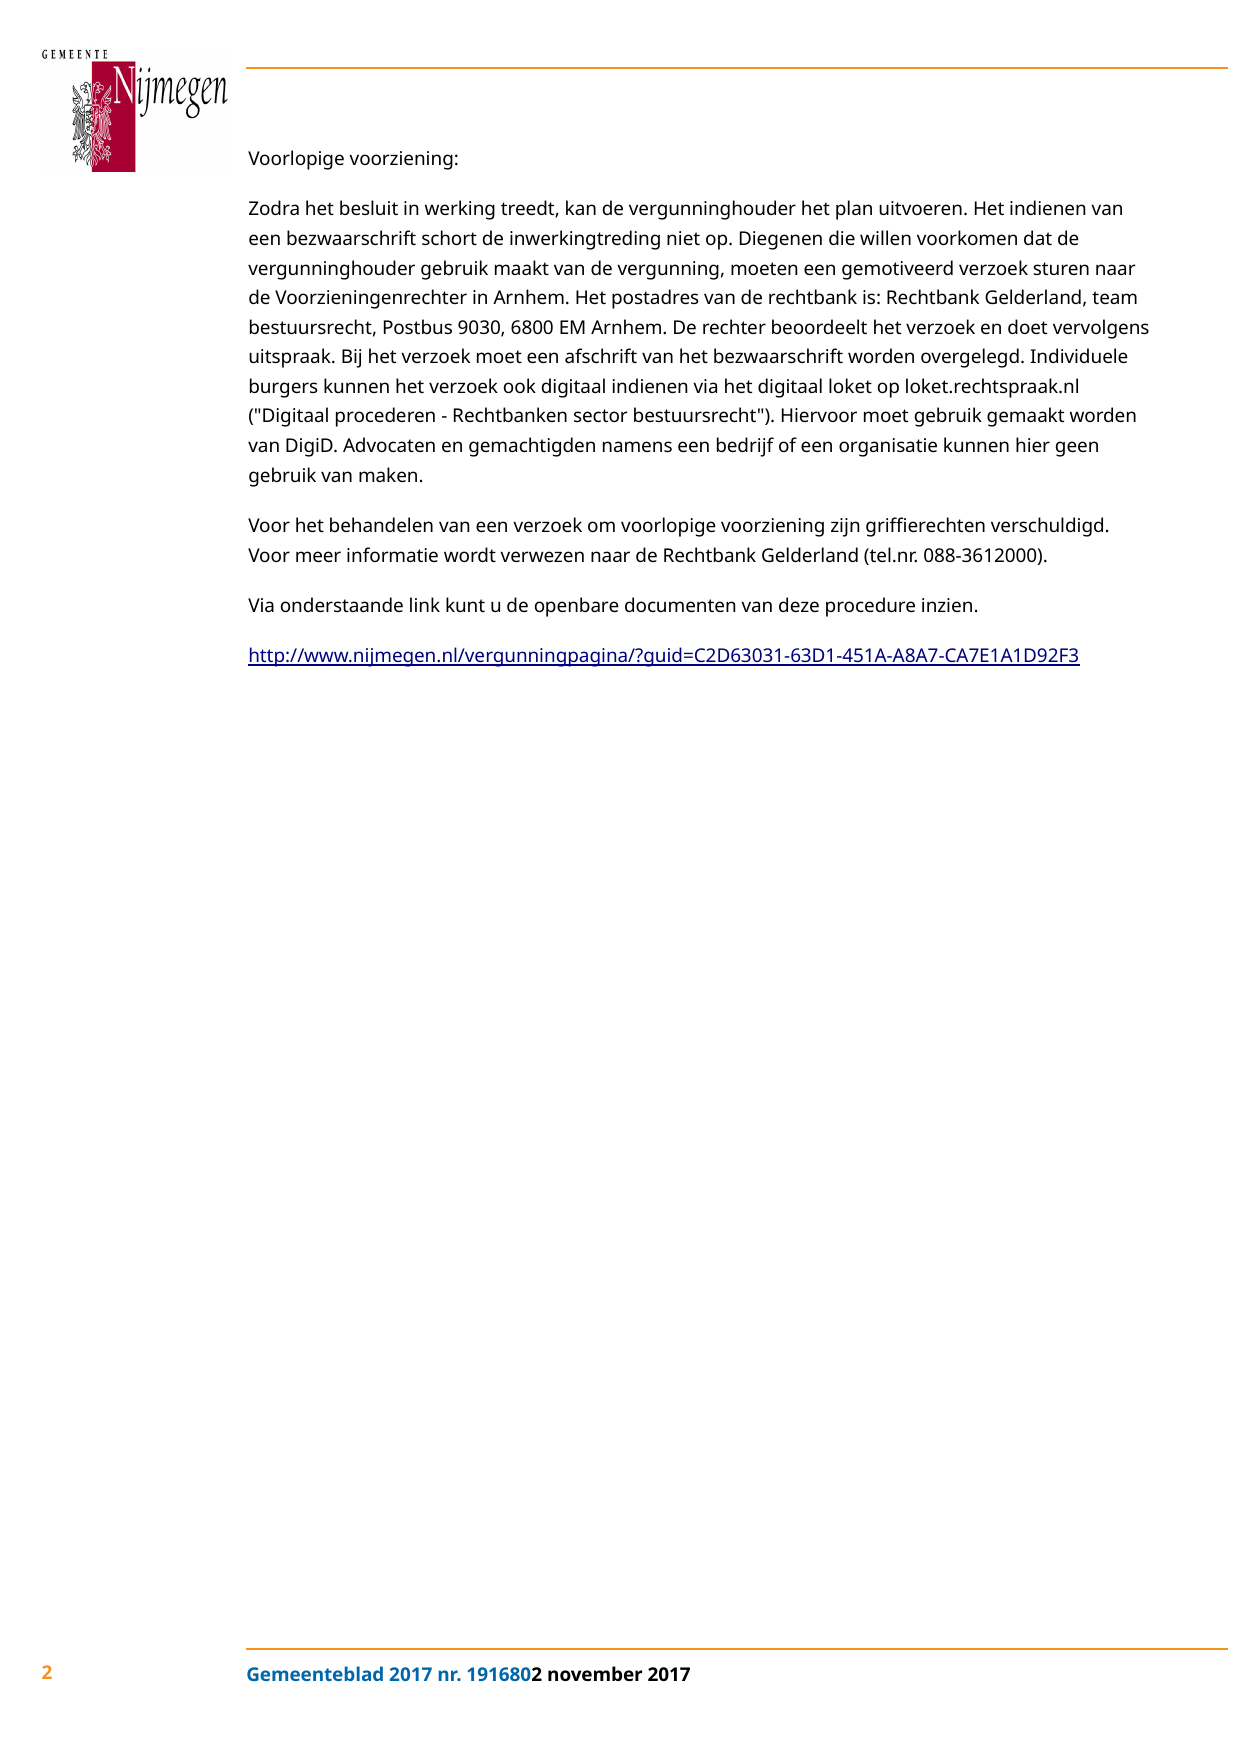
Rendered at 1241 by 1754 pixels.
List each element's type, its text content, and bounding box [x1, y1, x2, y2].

text http://www.nijmegen.nl/vergunningpagina/?guid=C2D63031-63D1-451A-A8A7-CA7E1A1D92F3 [248, 643, 1152, 668]
text Voor het behandelen van een verzoek om voorlopige voorziening zijn griffierechten verschuldigd. Voor meer informatie wordt verwezen naar de Rechtbank Gelderland (tel.nr. 088-3612000). [248, 512, 1152, 568]
text Voorlopige voorziening: [248, 145, 1152, 171]
text Via onderstaande link kunt u de openbare documenten van deze procedure inzien. [248, 592, 1152, 618]
text Zodra het besluit in werking treedt, kan de vergunninghouder het plan uitvoeren. Het indienen van een bezwaarschrift schort de inwerkingtreding niet op. Diegenen die willen voorkomen dat de vergunninghouder gebruik maakt van de vergunning, moeten een gemotiveerd verzoek sturen naar de Voorzieningenrechter in Arnhem. Het postadres van de rechtbank is: Rechtbank Gelderland, team bestuursrecht, Postbus 9030, 6800 EM Arnhem. De rechter beoordeelt het verzoek en doet vervolgens uitspraak. Bij het verzoek moet een afschrift van het bezwaarschrift worden overgelegd. Individuele burgers kunnen het verzoek ook digitaal indienen via het digitaal loket op loket.rechtspraak.nl ("Digitaal procederen - Rechtbanken sector bestuursrecht"). Hiervoor moet gebruik gemaakt worden van DigiD. Advocaten en gemachtigden namens een bedrijf of een organisatie kunnen hier geen gebruik van maken. [248, 196, 1152, 488]
picture [41, 47, 231, 172]
